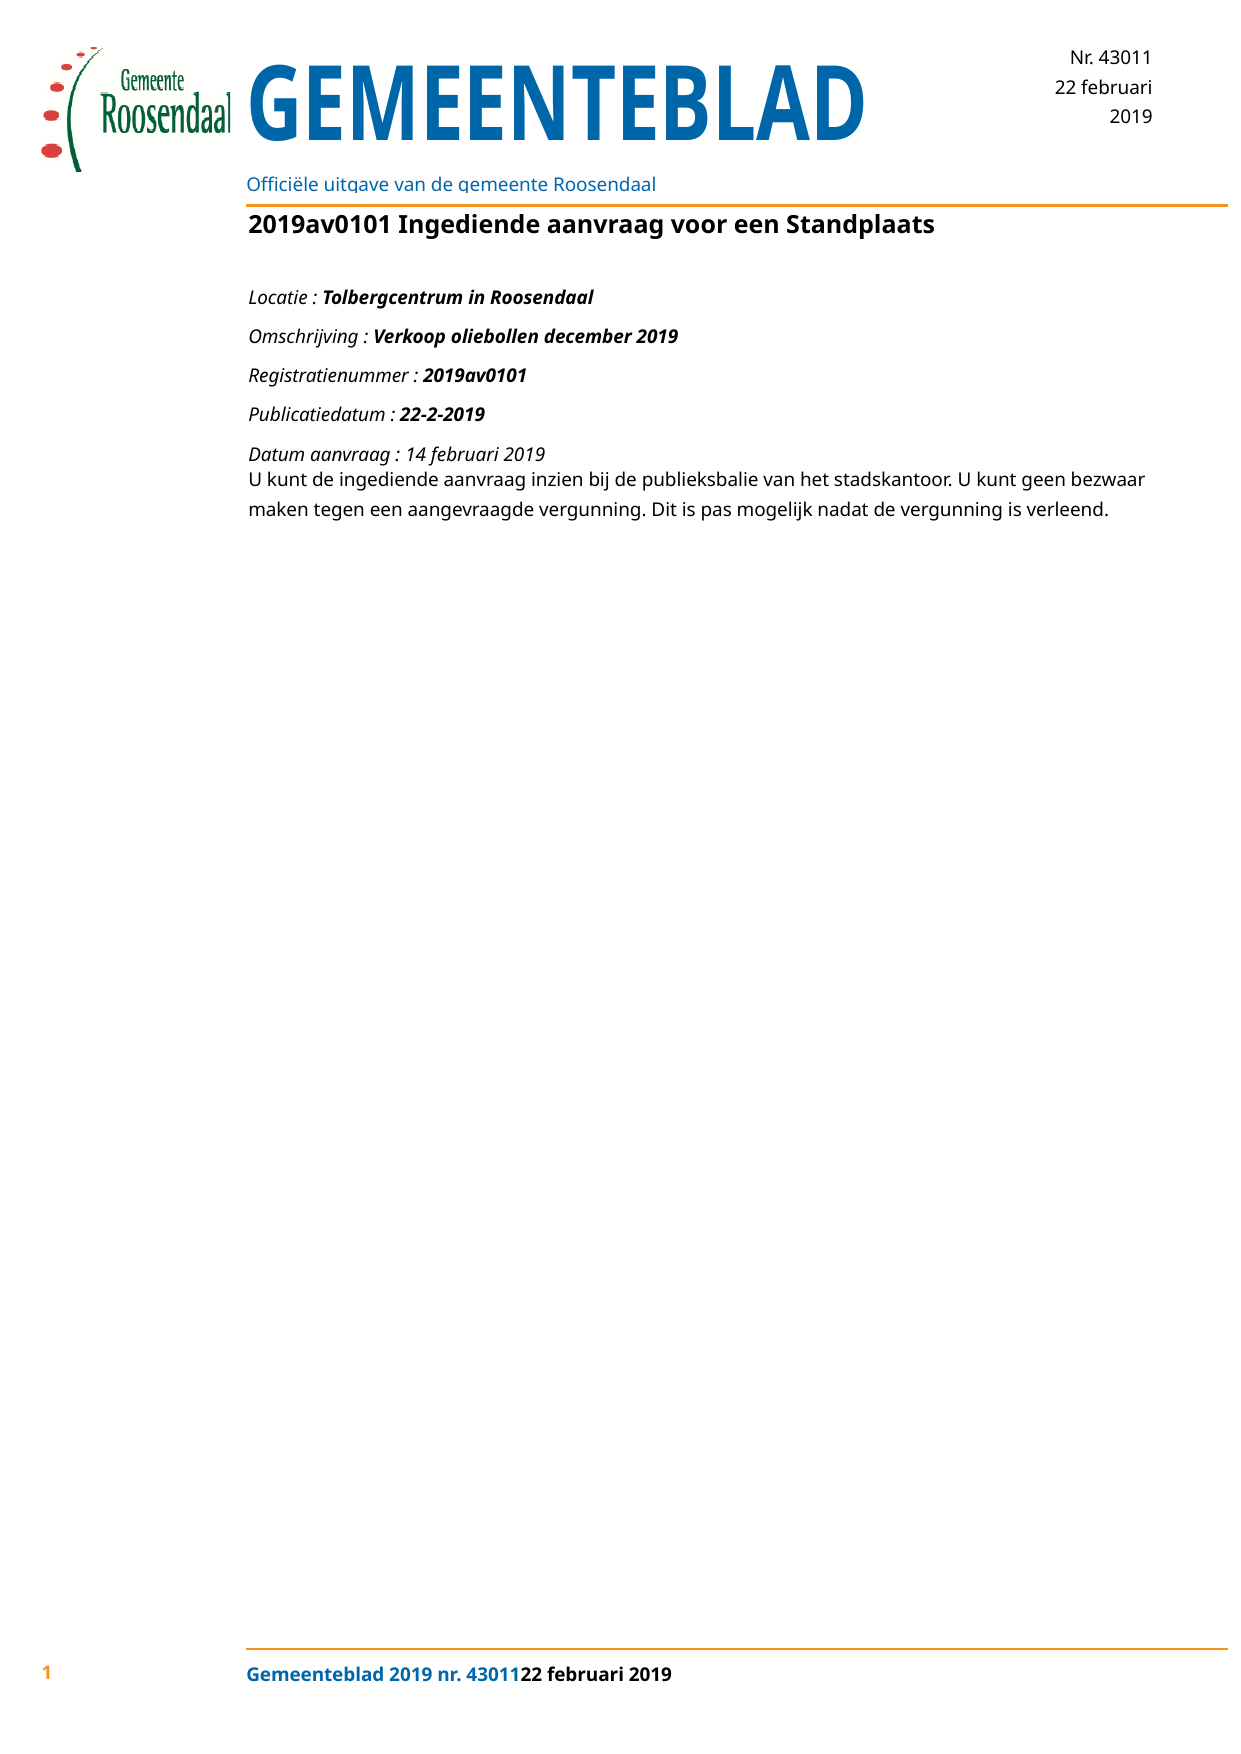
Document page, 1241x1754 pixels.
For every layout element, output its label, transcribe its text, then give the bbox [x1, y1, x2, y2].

text Locatie : Tolbergcentrum in Roosendaal [248, 284, 1152, 309]
text Registratienummer : 2019av0101 [248, 362, 1152, 388]
text U kunt de ingediende aanvraag inzien bij de publieksbalie van het stadskantoor. U kunt geen bezwaar maken tegen een aangevraagde vergunning. Dit is pas mogelijk nadat de vergunning is verleend. [248, 467, 1152, 522]
text Omschrijving : Verkoop oliebollen december 2019 [248, 323, 1152, 349]
text Datum aanvraag : 14 februari 2019 [248, 441, 1152, 467]
text Publicatiedatum : 22-2-2019 [248, 402, 1152, 427]
picture [41, 47, 231, 172]
text 2019av0101 Ingediende aanvraag voor een Standplaats [248, 207, 1152, 241]
